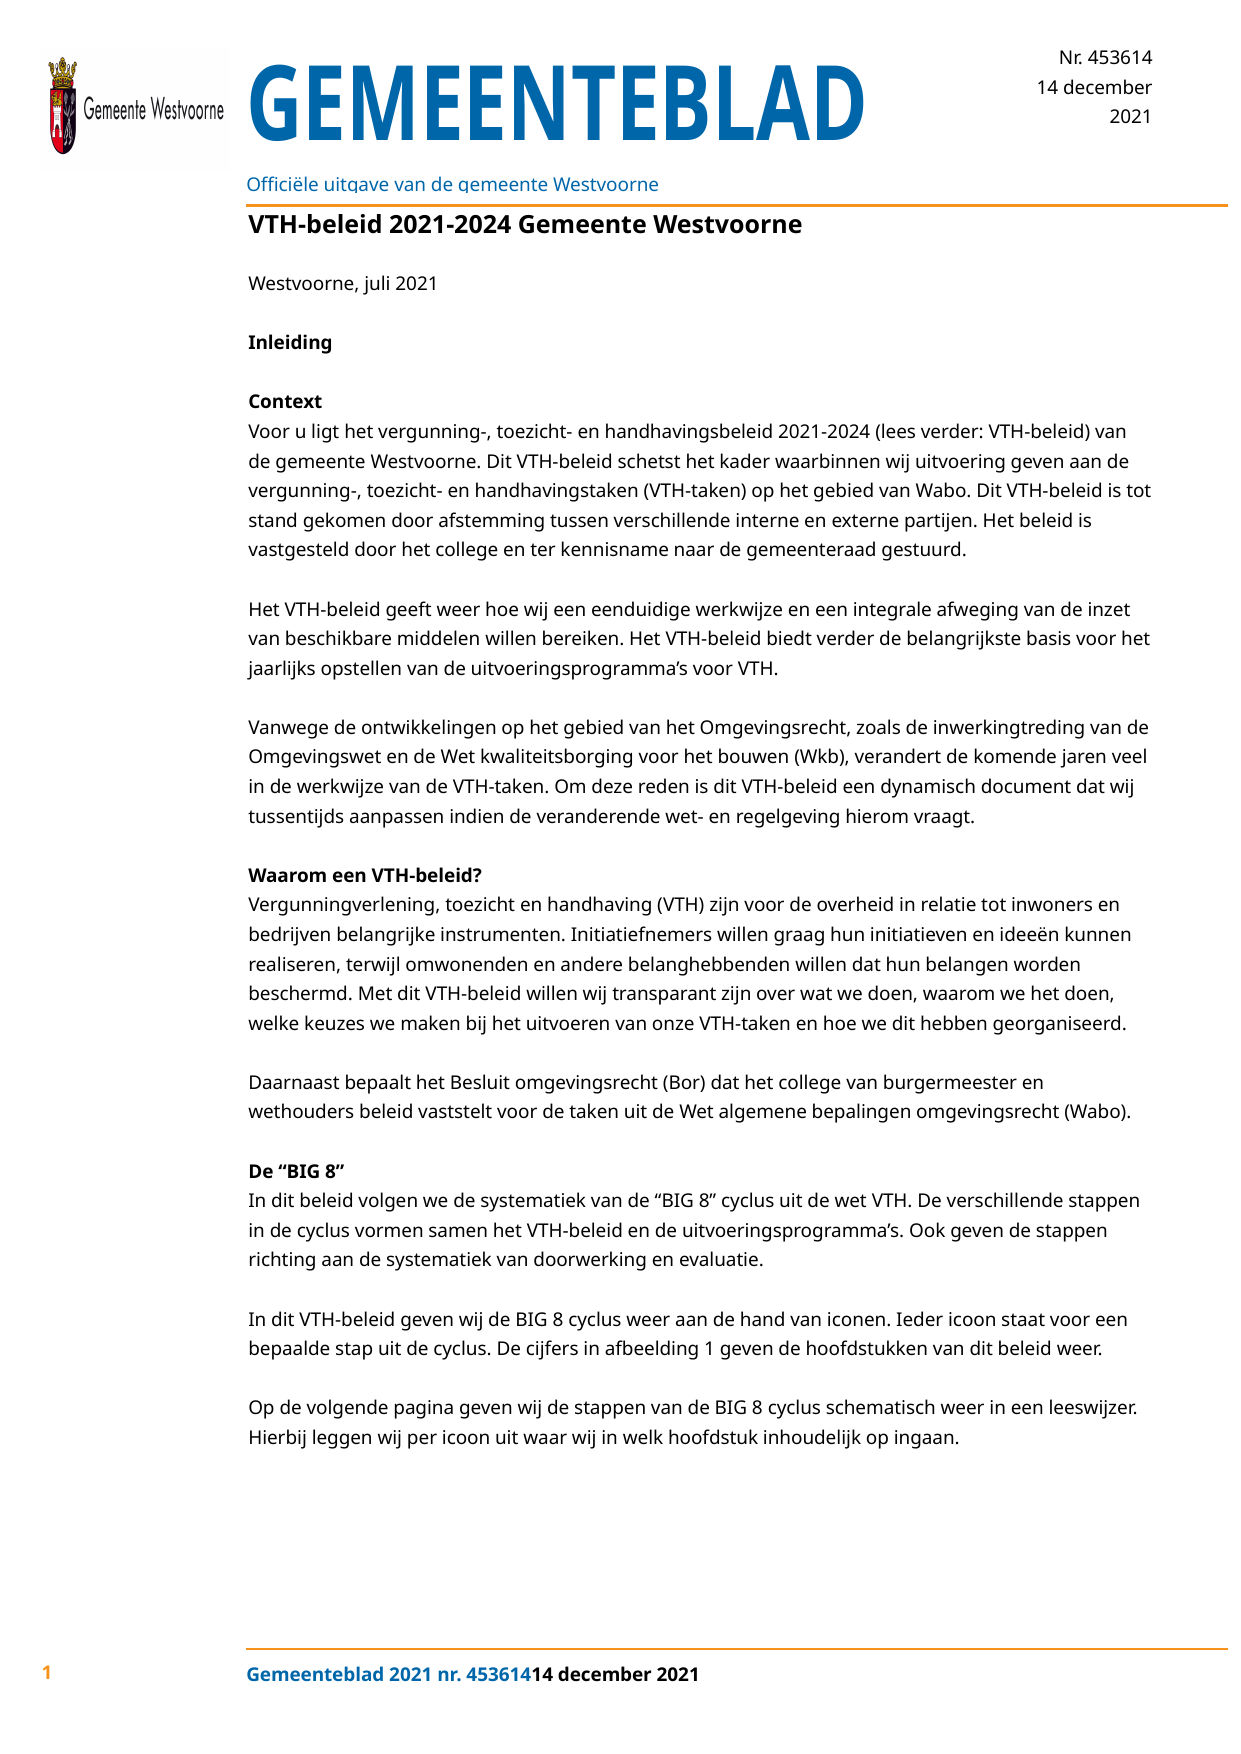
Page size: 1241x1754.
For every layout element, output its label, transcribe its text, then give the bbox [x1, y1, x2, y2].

text Vergunningverlening, toezicht en handhaving (VTH) zijn voor de overheid in relatie tot inwoners en bedrijven belangrijke instrumenten. Initiatiefnemers willen graag hun initiatieven en ideeën kunnen realiseren, terwijl omwonenden en andere belanghebbenden willen dat hun belangen worden beschermd. Met dit VTH-beleid willen wij transparant zijn over wat we doen, waarom we het doen, welke keuzes we maken bij het uitvoeren van onze VTH-taken en hoe we dit hebben georganiseerd. [248, 892, 1152, 1036]
text Het VTH-beleid geeft weer hoe wij een eenduidige werkwijze en een integrale afweging van de inzet van beschikbare middelen willen bereiken. Het VTH-beleid biedt verder de belangrijkste basis voor het jaarlijks opstellen van de uitvoeringsprogramma’s voor VTH. [248, 596, 1152, 681]
text Voor u ligt het vergunning-, toezicht- en handhavingsbeleid 2021-2024 (lees verder: VTH-beleid) van de gemeente Westvoorne. Dit VTH-beleid schetst het kader waarbinnen wij uitvoering geven aan de vergunning-, toezicht- en handhavingstaken (VTH-taken) op het gebied van Wabo. Dit VTH-beleid is tot stand gekomen door afstemming tussen verschillende interne en externe partijen. Het beleid is vastgesteld door het college en ter kennisname naar de gemeenteraad gestuurd. [248, 418, 1152, 562]
picture [41, 47, 231, 172]
text Op de volgende pagina geven wij de stappen van de BIG 8 cyclus schematisch weer in een leeswijzer. Hierbij leggen wij per icoon uit waar wij in welk hoofdstuk inhoudelijk op ingaan. [248, 1394, 1152, 1450]
text VTH-beleid 2021-2024 Gemeente Westvoorne [248, 207, 1152, 241]
text Vanwege de ontwikkelingen op het gebied van het Omgevingsrecht, zoals de inwerkingtreding van de Omgevingswet en de Wet kwaliteitsborging voor het bouwen (Wkb), verandert de komende jaren veel in de werkwijze van de VTH-taken. Om deze reden is dit VTH-beleid een dynamisch document dat wij tussentijds aanpassen indien de veranderende wet- en regelgeving hierom vraagt. [248, 714, 1152, 828]
text In dit VTH-beleid geven wij de BIG 8 cyclus weer aan de hand van iconen. Ieder icoon staat voor een bepaalde stap uit de cyclus. De cijfers in afbeelding 1 geven de hoofdstukken van dit beleid weer. [248, 1306, 1152, 1361]
text Daarnaast bepaalt het Besluit omgevingsrecht (Bor) dat het college van burgermeester en wethouders beleid vaststelt voor de taken uit de Wet algemene bepalingen omgevingsrecht (Wabo). [248, 1069, 1152, 1124]
text Westvoorne, juli 2021 [248, 270, 1152, 296]
text De “BIG 8” [248, 1158, 1152, 1183]
text In dit beleid volgen we de systematiek van de “BIG 8” cyclus uit de wet VTH. De verschillende stappen in de cyclus vormen samen het VTH-beleid en de uitvoeringsprogramma’s. Ook geven de stappen richting aan de systematiek van doorwerking en evaluatie. [248, 1187, 1152, 1272]
text Waarom een VTH-beleid? [248, 862, 1152, 888]
text Context [248, 389, 1152, 414]
text Inleiding [248, 329, 1152, 355]
